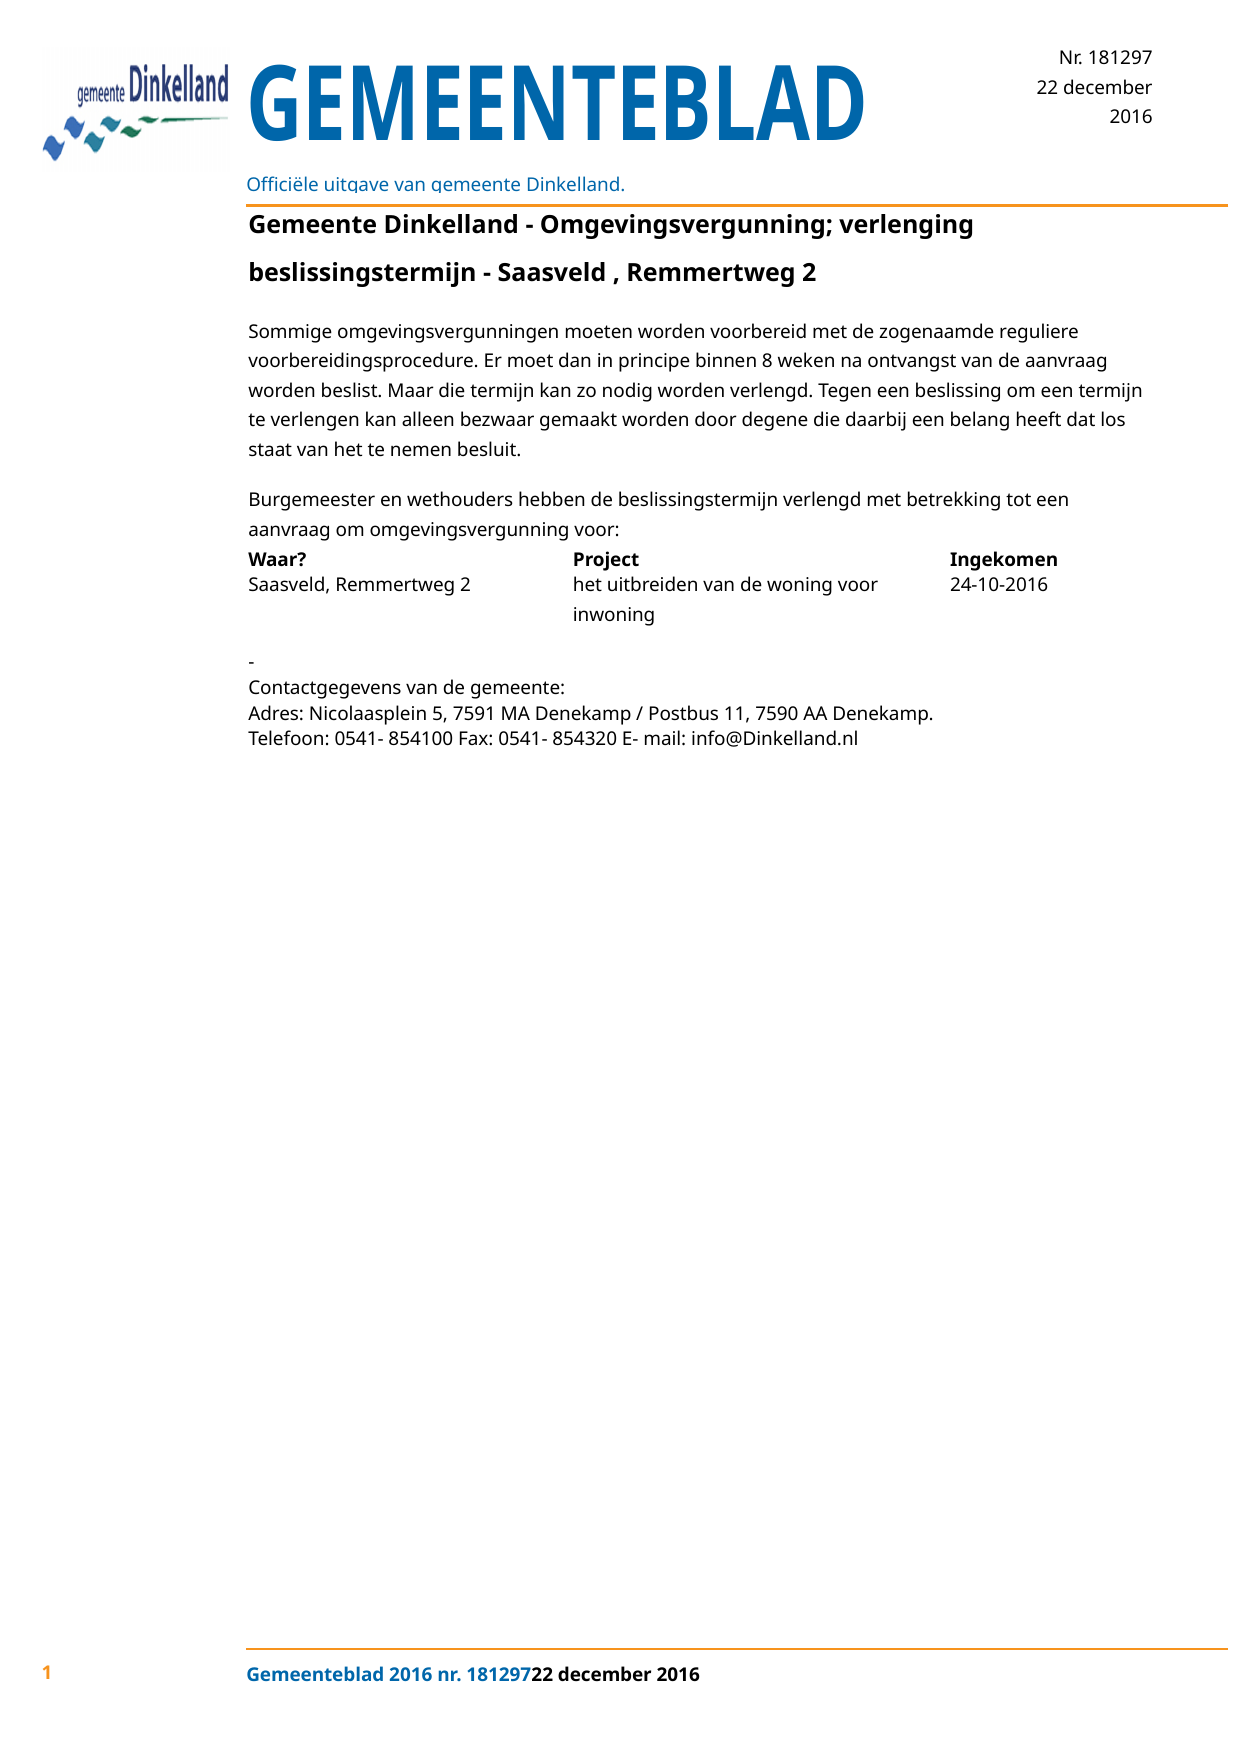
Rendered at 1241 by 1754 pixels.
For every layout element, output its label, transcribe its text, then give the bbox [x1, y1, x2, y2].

table_header Ingekomen [950, 546, 1152, 572]
text Contactgegevens van de gemeente: [248, 674, 1152, 700]
text Gemeente Dinkelland - Omgevingsvergunning; verlenging beslissingstermijn - Saasveld , Remmertweg 2 [248, 207, 1152, 288]
text Telefoon: 0541- 854100 Fax: 0541- 854320 E- mail: info@Dinkelland.nl [248, 726, 1152, 751]
text Burgemeester en wethouders hebben de beslissingstermijn verlengd met betrekking tot een aanvraag om omgevingsvergunning voor: [248, 487, 1152, 542]
table_header Waar? [248, 546, 573, 572]
text Adres: Nicolaasplein 5, 7591 MA Denekamp / Postbus 11, 7590 AA Denekamp. [248, 700, 1152, 726]
table_cell Saasveld, Remmertweg 2 [248, 572, 573, 627]
picture [41, 47, 231, 172]
text - [248, 648, 1152, 674]
table_cell 24-10-2016 [950, 572, 1152, 627]
table_cell het uitbreiden van de woning voor inwoning [573, 572, 950, 627]
text Sommige omgevingsvergunningen moeten worden voorbereid met de zogenaamde reguliere voorbereidingsprocedure. Er moet dan in principe binnen 8 weken na ontvangst van de aanvraag worden beslist. Maar die termijn kan zo nodig worden verlengd. Tegen een beslissing om een termijn te verlengen kan alleen bezwaar gemaakt worden door degene die daarbij een belang heeft dat los staat van het te nemen besluit. [248, 318, 1152, 462]
table_header Project [573, 546, 950, 572]
